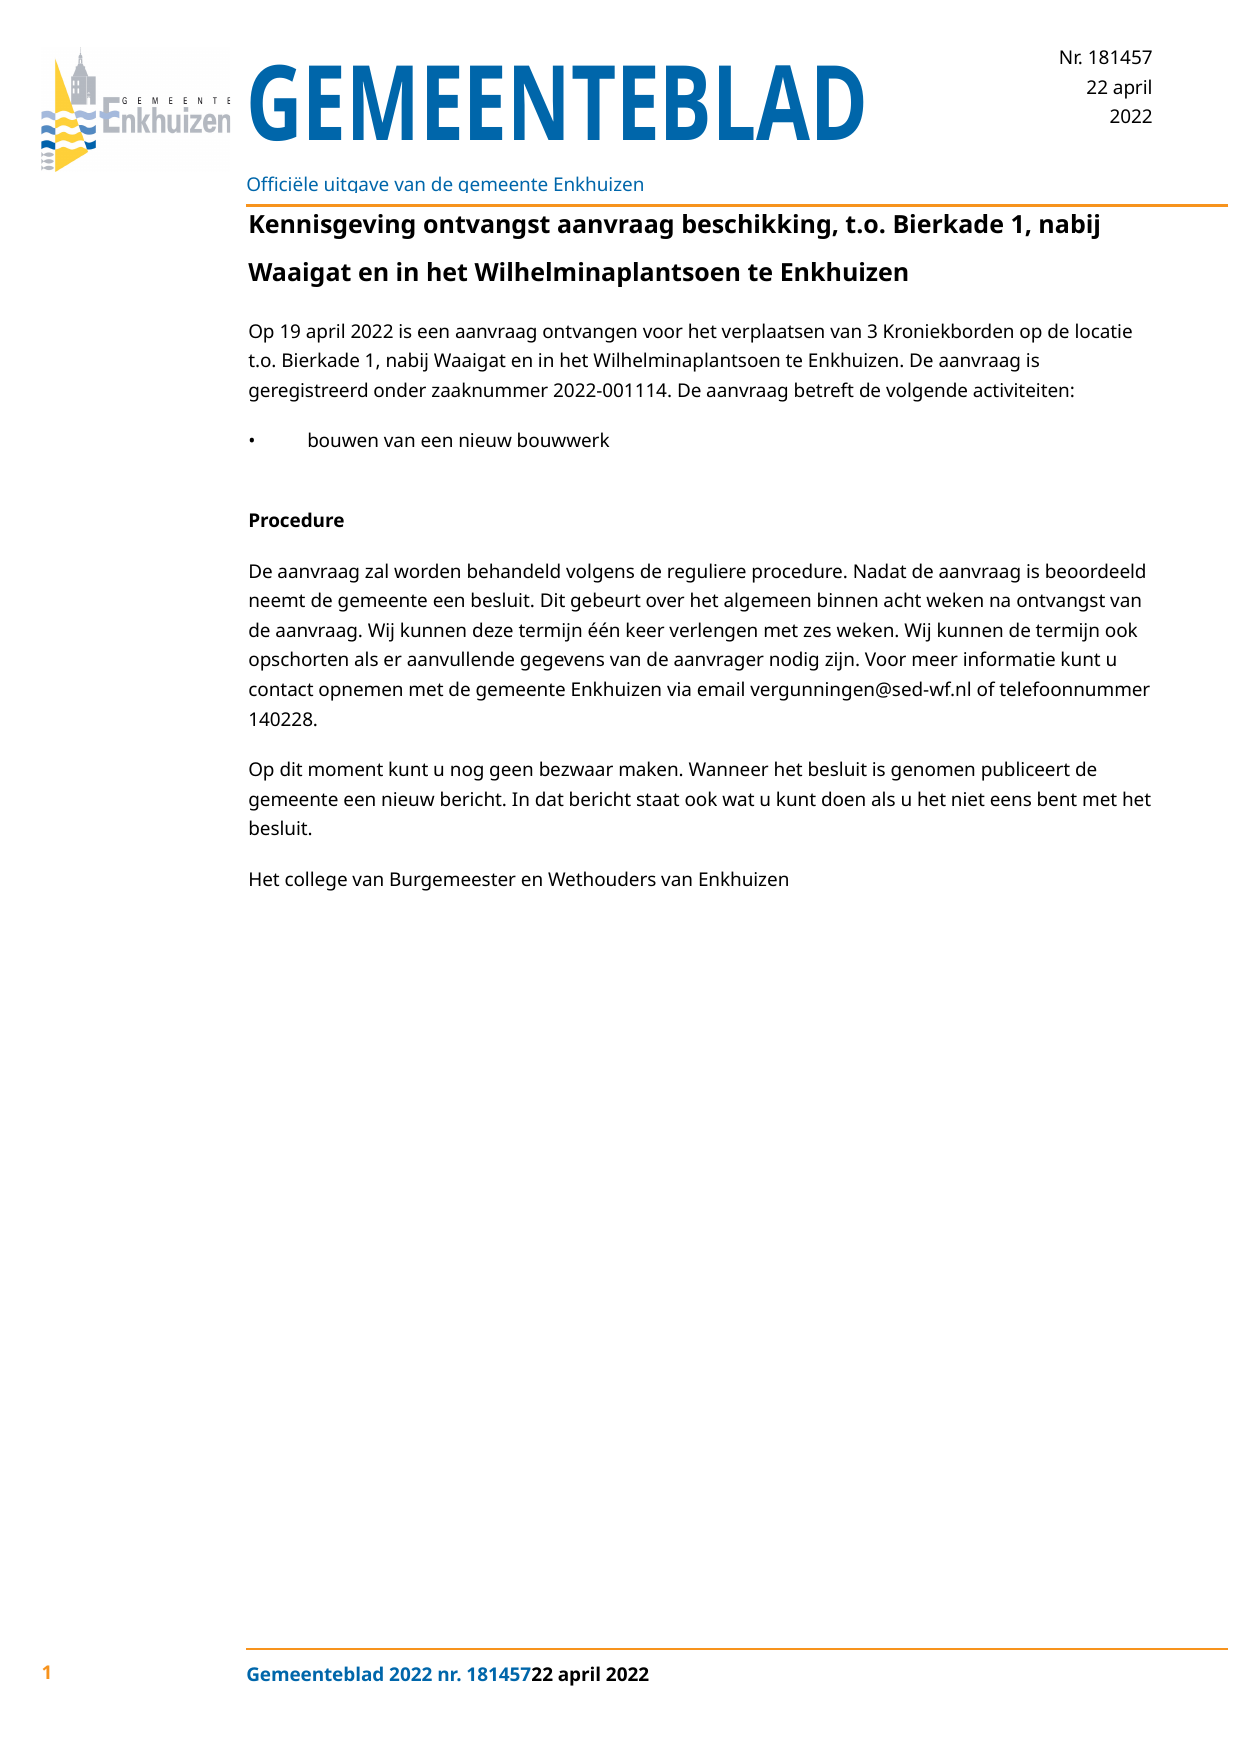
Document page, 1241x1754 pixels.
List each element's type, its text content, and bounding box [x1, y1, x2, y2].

text Op dit moment kunt u nog geen bezwaar maken. Wanneer het besluit is genomen publiceert de gemeente een nieuw bericht. In dat bericht staat ook wat u kunt doen als u het niet eens bent met het besluit. [248, 756, 1152, 841]
list bouwen van een nieuw bouwwerk [248, 427, 1152, 453]
text Kennisgeving ontvangst aanvraag beschikking, t.o. Bierkade 1, nabij Waaigat en in het Wilhelminaplantsoen te Enkhuizen [248, 207, 1152, 288]
text Op 19 april 2022 is een aanvraag ontvangen voor het verplaatsen van 3 Kroniekborden op de locatie t.o. Bierkade 1, nabij Waaigat en in het Wilhelminaplantsoen te Enkhuizen. De aanvraag is geregistreerd onder zaaknummer 2022-001114. De aanvraag betreft de volgende activiteiten: [248, 318, 1152, 403]
text Het college van Burgemeester en Wethouders van Enkhuizen [248, 866, 1152, 892]
text Procedure [248, 507, 1152, 533]
picture [41, 47, 231, 172]
text De aanvraag zal worden behandeld volgens de reguliere procedure. Nadat de aanvraag is beoordeeld neemt de gemeente een besluit. Dit gebeurt over het algemeen binnen acht weken na ontvangst van de aanvraag. Wij kunnen deze termijn één keer verlengen met zes weken. Wij kunnen de termijn ook opschorten als er aanvullende gegevens van de aanvrager nodig zijn. Voor meer informatie kunt u contact opnemen met de gemeente Enkhuizen via email vergunningen@sed-wf.nl of telefoonnummer 140228. [248, 558, 1152, 732]
